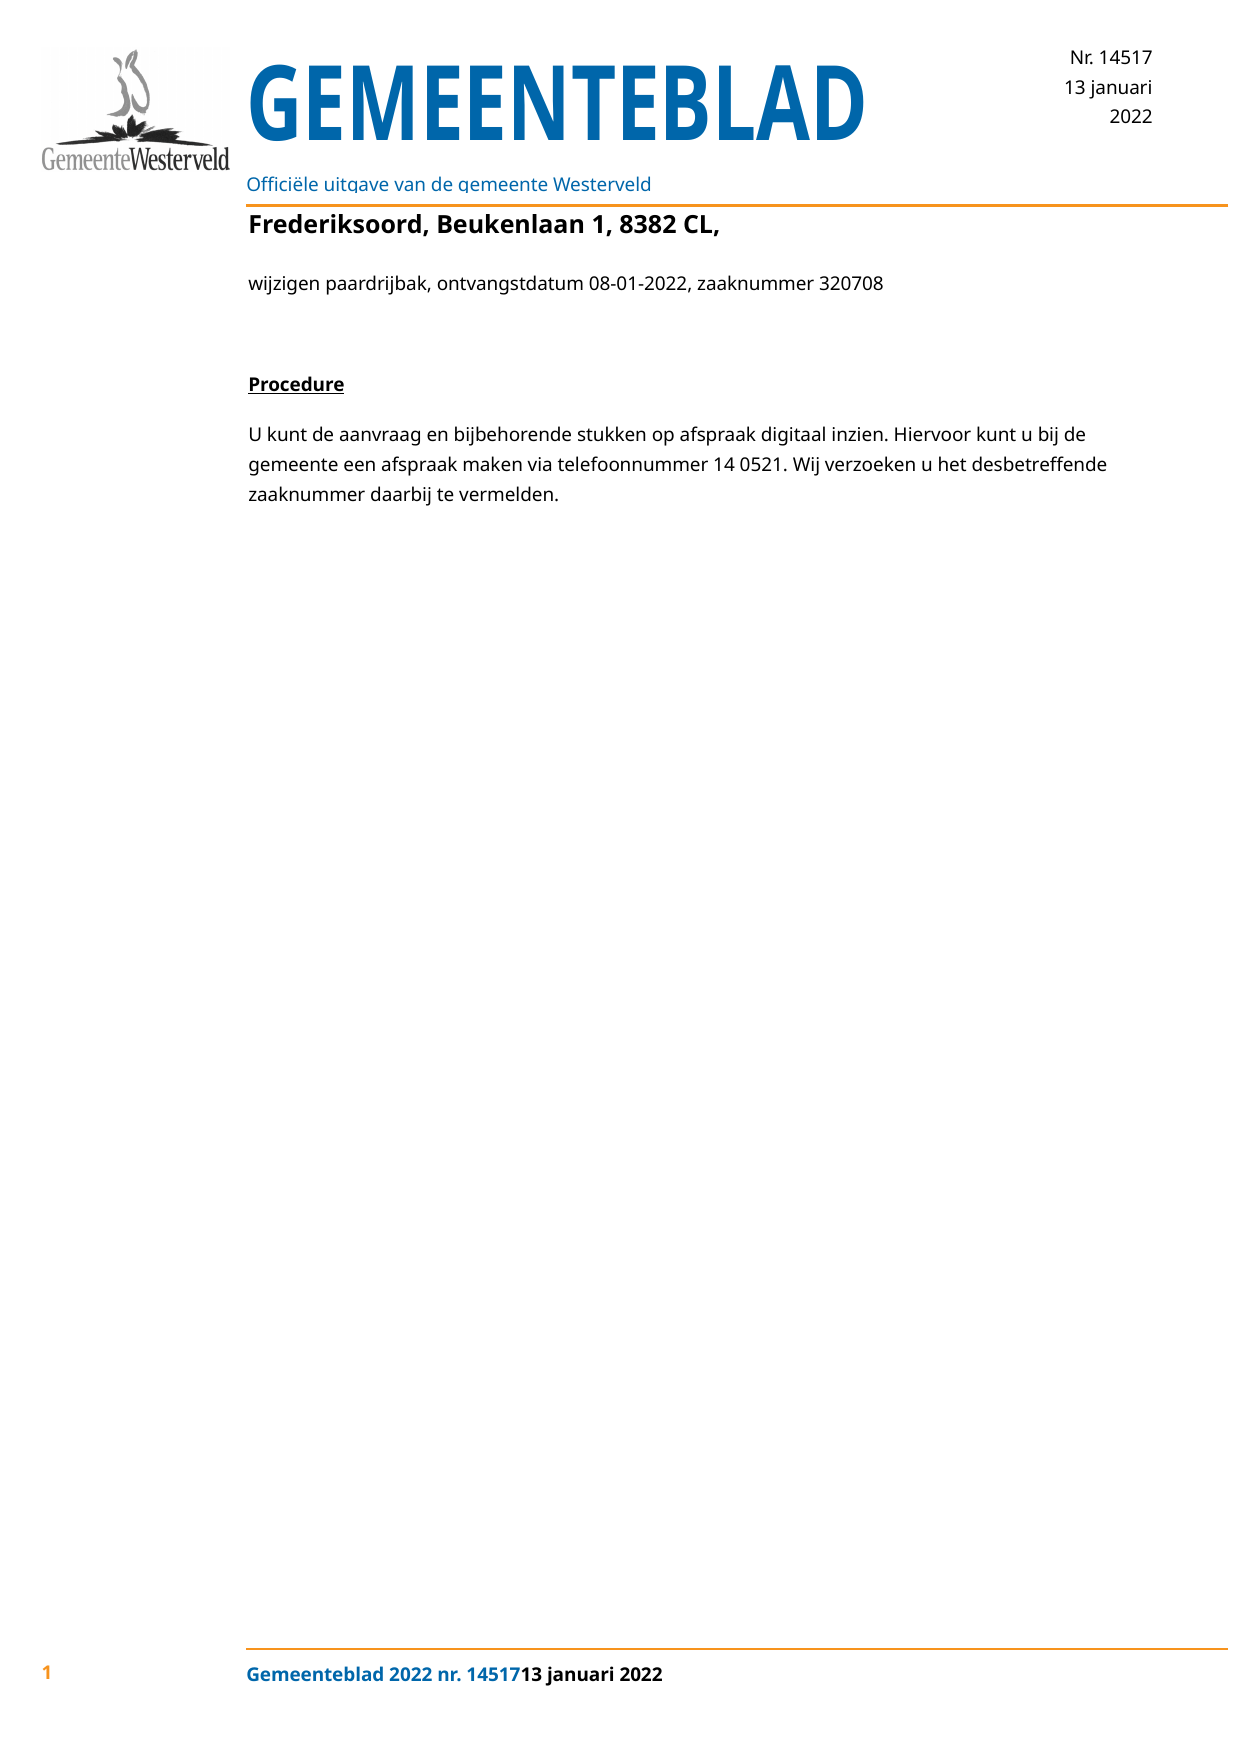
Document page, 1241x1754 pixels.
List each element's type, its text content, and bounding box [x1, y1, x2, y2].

text Frederiksoord, Beukenlaan 1, 8382 CL, [248, 207, 1152, 241]
picture [41, 47, 231, 172]
text wijzigen paardrijbak, ontvangstdatum 08-01-2022, zaaknummer 320708 [248, 270, 1152, 296]
text U kunt de aanvraag en bijbehorende stukken op afspraak digitaal inzien. Hiervoor kunt u bij de gemeente een afspraak maken via telefoonnummer 14 0521. Wij verzoeken u het desbetreffende zaaknummer daarbij te vermelden. [248, 422, 1152, 506]
text Procedure [248, 371, 1152, 397]
